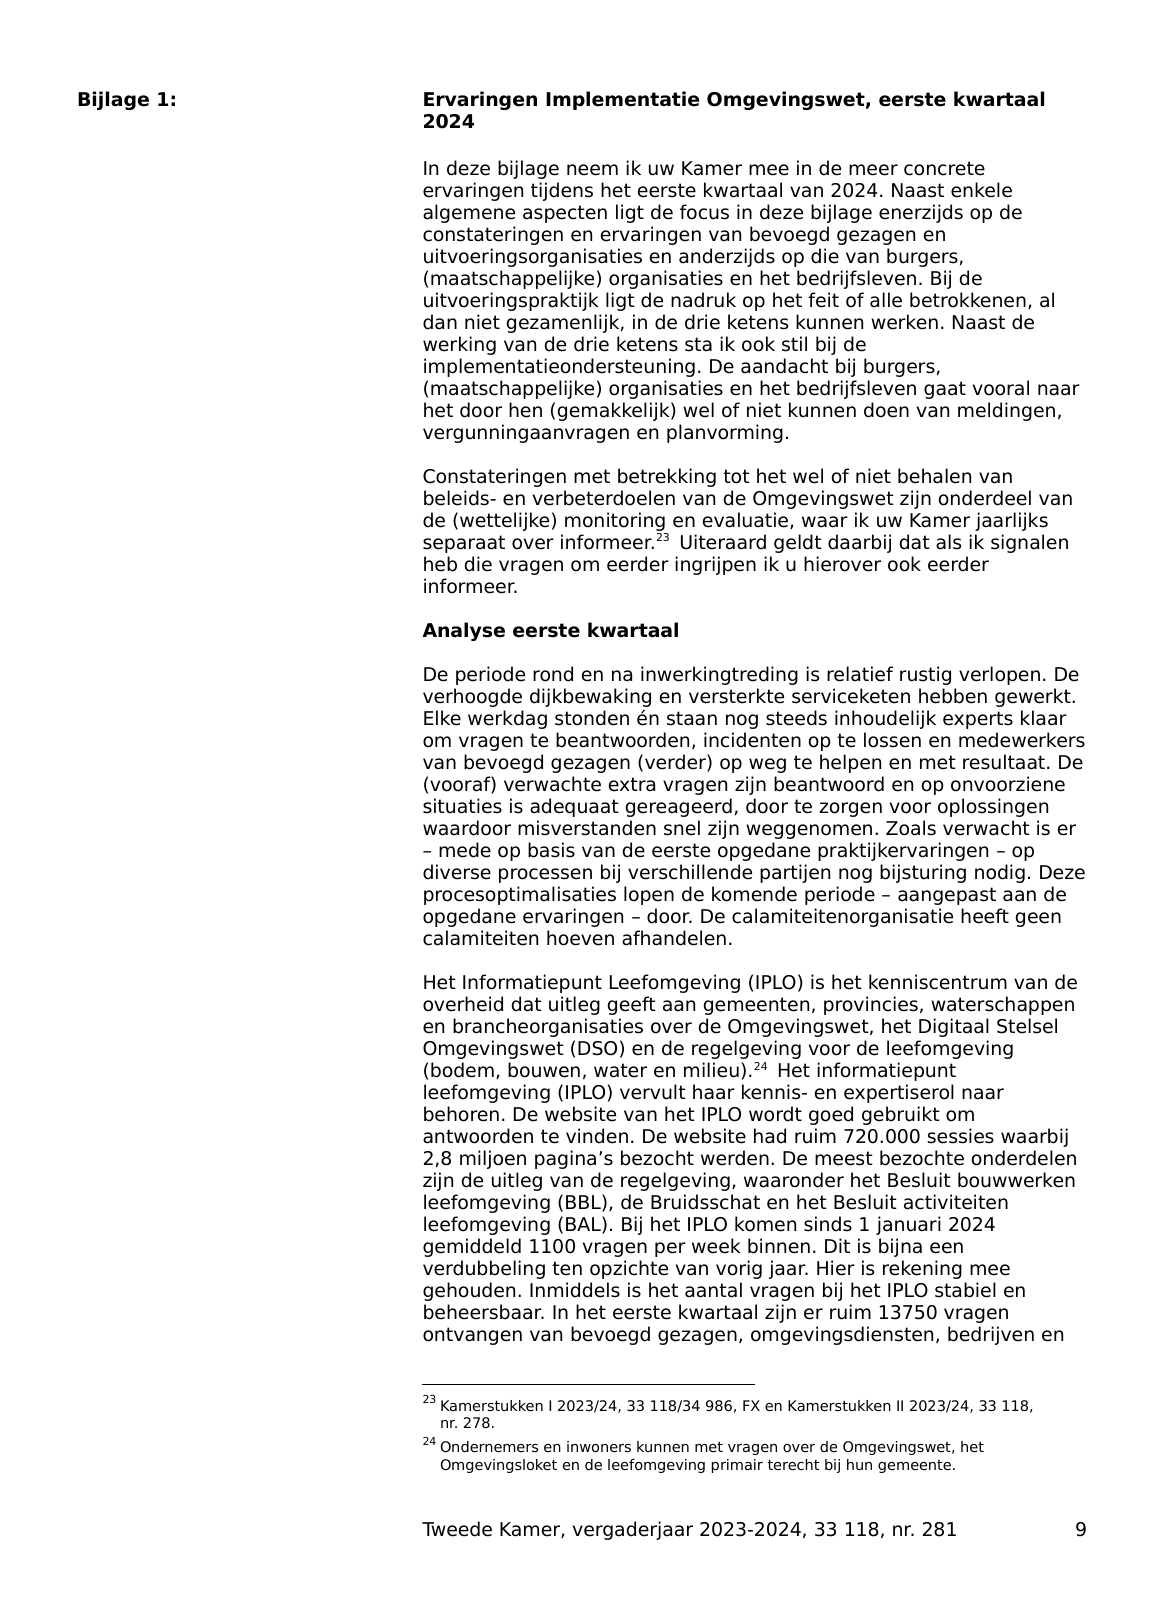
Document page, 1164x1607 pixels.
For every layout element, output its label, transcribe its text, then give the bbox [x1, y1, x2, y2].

text Constateringen met betrekking tot het wel of niet behalen van beleids- en verbeterdoelen van de Omgevingswet zijn onderdeel van de (wettelijke) monitoring en evaluatie, waar ik uw Kamer jaarlijks separaat over informeer. Uiteraard geldt daarbij dat als ik signalen heb die vragen om eerder ingrijpen ik u hierover ook eerder informeer. [422, 466, 1087, 598]
text In deze bijlage neem ik uw Kamer mee in de meer concrete ervaringen tijdens het eerste kwartaal van 2024. Naast enkele algemene aspecten ligt de focus in deze bijlage enerzijds op de constateringen en ervaringen van bevoegd gezagen en uitvoeringsorganisaties en anderzijds op die van burgers, (maatschappelijke) organisaties en het bedrijfsleven. Bij de uitvoeringspraktijk ligt de nadruk op het feit of alle betrokkenen, al dan niet gezamenlijk, in de drie ketens kunnen werken. Naast de werking van de drie ketens sta ik ook stil bij de implementatieondersteuning. De aandacht bij burgers, (maatschappelijke) organisaties en het bedrijfsleven gaat vooral naar het door hen (gemakkelijk) wel of niet kunnen doen van meldingen, vergunningaanvragen en planvorming. [422, 158, 1087, 444]
subtitle Bijlage 1: Ervaringen Implementatie Omgevingswet, eerste kwartaal 2024 [77, 89, 1087, 133]
subtitle Analyse eerste kwartaal [422, 620, 1087, 642]
text Kamerstukken I 2023/24, 33 118/34 986, FX en Kamerstukken II 2023/24, 33 118, nr. 278. [422, 1393, 1087, 1432]
text Het Informatiepunt Leefomgeving (IPLO) is het kenniscentrum van de overheid dat uitleg geeft aan gemeenten, provincies, waterschappen en brancheorganisaties over de Omgevingswet, het Digitaal Stelsel Omgevingswet (DSO) en de regelgeving voor de leefomgeving (bodem, bouwen, water en milieu). Het informatiepunt leefomgeving (IPLO) vervult haar kennis- en expertiserol naar behoren. De website van het IPLO wordt goed gebruikt om antwoorden te vinden. De website had ruim 720.000 sessies waarbij 2,8 miljoen pagina’s bezocht werden. De meest bezochte onderdelen zijn de uitleg van de regelgeving, waaronder het Besluit bouwwerken leefomgeving (BBL), de Bruidsschat en het Besluit activiteiten leefomgeving (BAL). Bij het IPLO komen sinds 1 januari 2024 gemiddeld 1100 vragen per week binnen. Dit is bijna een verdubbeling ten opzichte van vorig jaar. Hier is rekening mee gehouden. Inmiddels is het aantal vragen bij het IPLO stabiel en beheersbaar. In het eerste kwartaal zijn er ruim 13750 vragen ontvangen van bevoegd gezagen, omgevingsdiensten, bedrijven en [422, 972, 1087, 1346]
text Ondernemers en inwoners kunnen met vragen over de Omgevingswet, het Omgevingsloket en de leefomgeving primair terecht bij hun gemeente. [422, 1435, 1087, 1474]
text De periode rond en na inwerkingtreding is relatief rustig verlopen. De verhoogde dijkbewaking en versterkte serviceketen hebben gewerkt. Elke werkdag stonden én staan nog steeds inhoudelijk experts klaar om vragen te beantwoorden, incidenten op te lossen en medewerkers van bevoegd gezagen (verder) op weg te helpen en met resultaat. De (vooraf) verwachte extra vragen zijn beantwoord en op onvoorziene situaties is adequaat gereageerd, door te zorgen voor oplossingen waardoor misverstanden snel zijn weggenomen. Zoals verwacht is er – mede op basis van de eerste opgedane praktijkervaringen – op diverse processen bij verschillende partijen nog bijsturing nodig. Deze procesoptimalisaties lopen de komende periode – aangepast aan de opgedane ervaringen – door. De calamiteitenorganisatie heeft geen calamiteiten hoeven afhandelen. [422, 664, 1087, 950]
